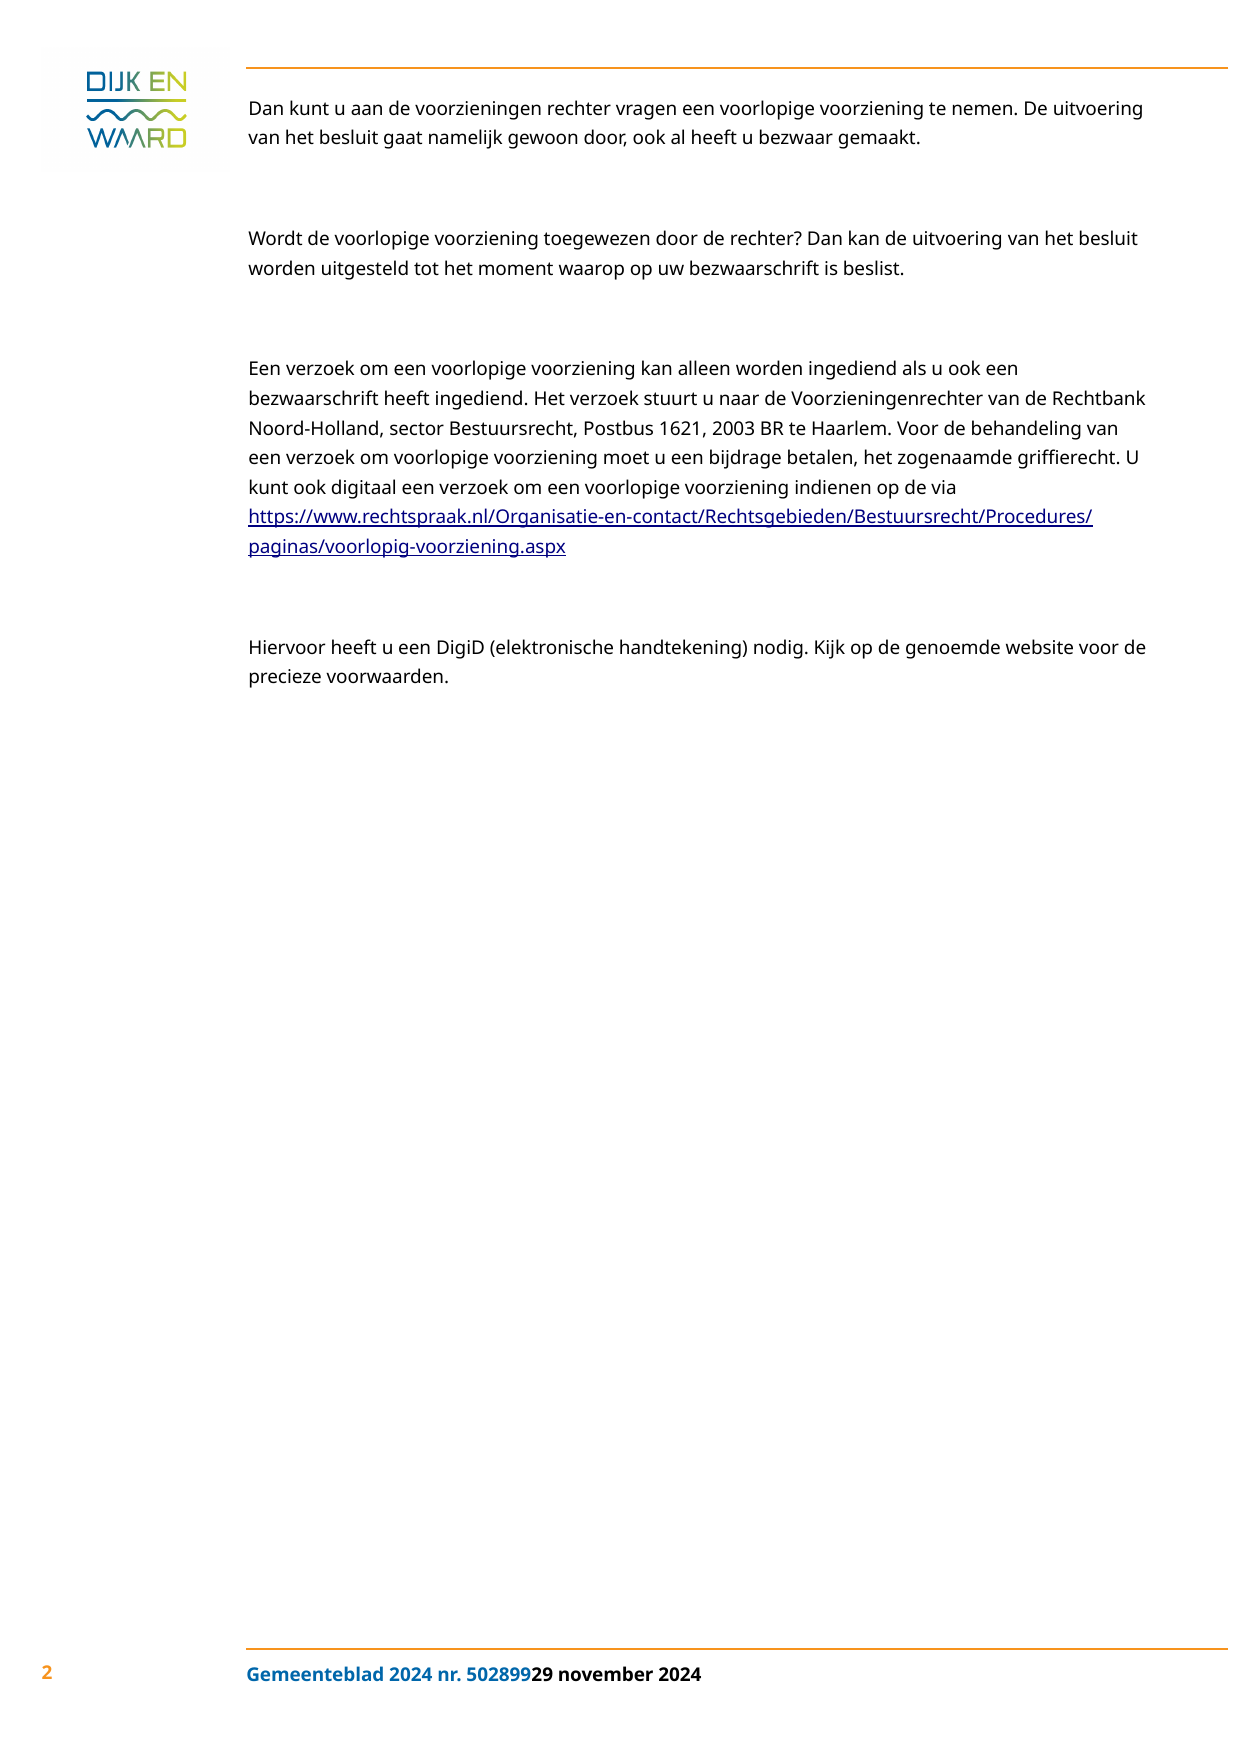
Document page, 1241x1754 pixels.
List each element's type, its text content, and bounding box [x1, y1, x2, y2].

picture [41, 47, 231, 172]
text Hiervoor heeft u een DigiD (elektronische handtekening) nodig. Kijk op de genoemde website voor de precieze voorwaarden. [248, 634, 1152, 689]
text Dan kunt u aan de voorzieningen rechter vragen een voorlopige voorziening te nemen. De uitvoering van het besluit gaat namelijk gewoon door, ook al heeft u bezwaar gemaakt. [248, 95, 1152, 150]
text Wordt de voorlopige voorziening toegewezen door de rechter? Dan kan de uitvoering van het besluit worden uitgesteld tot het moment waarop op uw bezwaarschrift is beslist. [248, 225, 1152, 281]
text Een verzoek om een voorlopige voorziening kan alleen worden ingediend als u ook een bezwaarschrift heeft ingediend. Het verzoek stuurt u naar de Voorzieningenrechter van de Rechtbank Noord-Holland, sector Bestuursrecht, Postbus 1621, 2003 BR te Haarlem. Voor de behandeling van een verzoek om voorlopige voorziening moet u een bijdrage betalen, het zogenaamde griffierecht. U kunt ook digitaal een verzoek om een voorlopige voorziening indienen op de via https://www.rechtspraak.nl/Organisatie-en-contact/Rechtsgebieden/Bestuursrecht/Procedures/paginas/voorlopig-voorziening.aspx [248, 356, 1152, 559]
